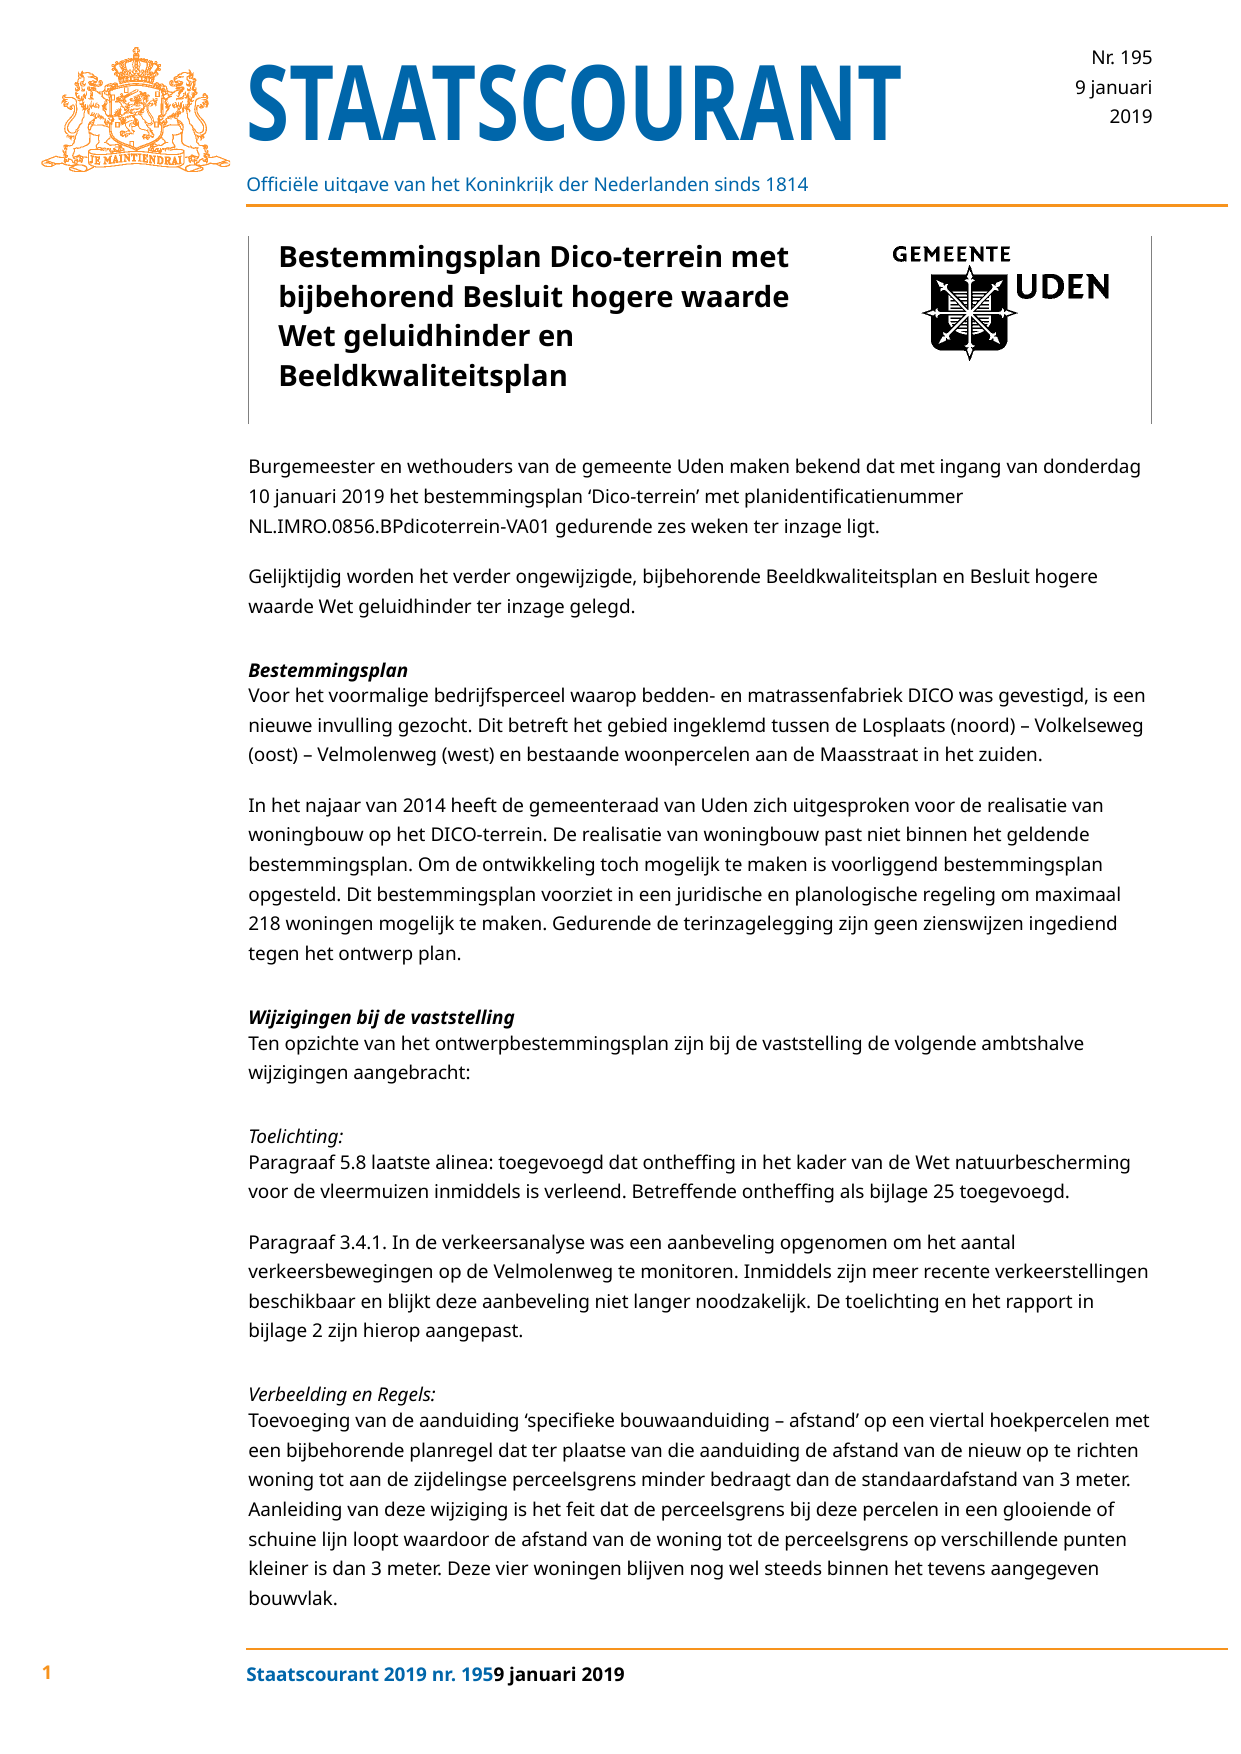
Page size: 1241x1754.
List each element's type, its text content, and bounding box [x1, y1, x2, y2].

text Toevoeging van de aanduiding ‘specifieke bouwaanduiding – afstand’ op een viertal hoekpercelen met een bijbehorende planregel dat ter plaatse van die aanduiding de afstand van de nieuw op te richten woning tot aan de zijdelingse perceelsgrens minder bedraagt dan de standaardafstand van 3 meter. Aanleiding van deze wijziging is het feit dat de perceelsgrens bij deze percelen in een glooiende of schuine lijn loopt waardoor de afstand van de woning tot de perceelsgrens op verschillende punten kleiner is dan 3 meter. Deze vier woningen blijven nog wel steeds binnen het tevens aangegeven bouwvlak. [248, 1407, 1152, 1611]
table_header [850, 236, 1151, 424]
text Wijzigingen bij de vaststelling [248, 1004, 1152, 1030]
text Verbeelding en Regels: [248, 1382, 1152, 1407]
text Paragraaf 3.4.1. In de verkeersanalyse was een aanbeveling opgenomen om het aantal verkeersbewegingen op de Velmolenweg te monitoren. Inmiddels zijn meer recente verkeerstellingen beschikbaar en blijkt deze aanbeveling niet langer noodzakelijk. De toelichting en het rapport in bijlage 2 zijn hierop aangepast. [248, 1229, 1152, 1343]
text Bestemmingsplan [248, 657, 1152, 682]
text Ten opzichte van het ontwerpbestemmingsplan zijn bij de vaststelling de volgende ambtshalve wijzigingen aangebracht: [248, 1030, 1152, 1085]
table_header Bestemmingsplan Dico-terrein met bijbehorend Besluit hogere waarde Wet geluidhinder en Beeldkwaliteitsplan [249, 236, 850, 424]
text In het najaar van 2014 heeft de gemeenteraad van Uden zich uitgesproken voor de realisatie van woningbouw op het DICO-terrein. De realisatie van woningbouw past niet binnen het geldende bestemmingsplan. Om de ontwikkeling toch mogelijk te maken is voorliggend bestemmingsplan opgesteld. Dit bestemmingsplan voorziet in een juridische en planologische regeling om maximaal 218 woningen mogelijk te maken. Gedurende de terinzagelegging zijn geen zienswijzen ingediend tegen het ontwerp plan. [248, 792, 1152, 966]
text Paragraaf 5.8 laatste alinea: toegevoegd dat ontheffing in het kader van de Wet natuurbescherming voor de vleermuizen inmiddels is verleend. Betreffende ontheffing als bijlage 25 toegevoegd. [248, 1149, 1152, 1204]
text Gelijktijdig worden het verder ongewijzigde, bijbehorende Beeldkwaliteitsplan en Besluit hogere waarde Wet geluidhinder ter inzage gelegd. [248, 563, 1152, 618]
picture [41, 47, 231, 172]
picture [882, 236, 1119, 371]
text Voor het voormalige bedrijfsperceel waarop bedden- en matrassenfabriek DICO was gevestigd, is een nieuwe invulling gezocht. Dit betreft het gebied ingeklemd tussen de Losplaats (noord) – Volkelseweg (oost) – Velmolenweg (west) en bestaande woonpercelen aan de Maasstraat in het zuiden. [248, 682, 1152, 767]
text Burgemeester en wethouders van de gemeente Uden maken bekend dat met ingang van donderdag 10 januari 2019 het bestemmingsplan ‘Dico-terrein’ met planidentificatienummer NL.IMRO.0856.BPdicoterrein-VA01 gedurende zes weken ter inzage ligt. [248, 454, 1152, 538]
text Toelichting: [248, 1123, 1152, 1149]
